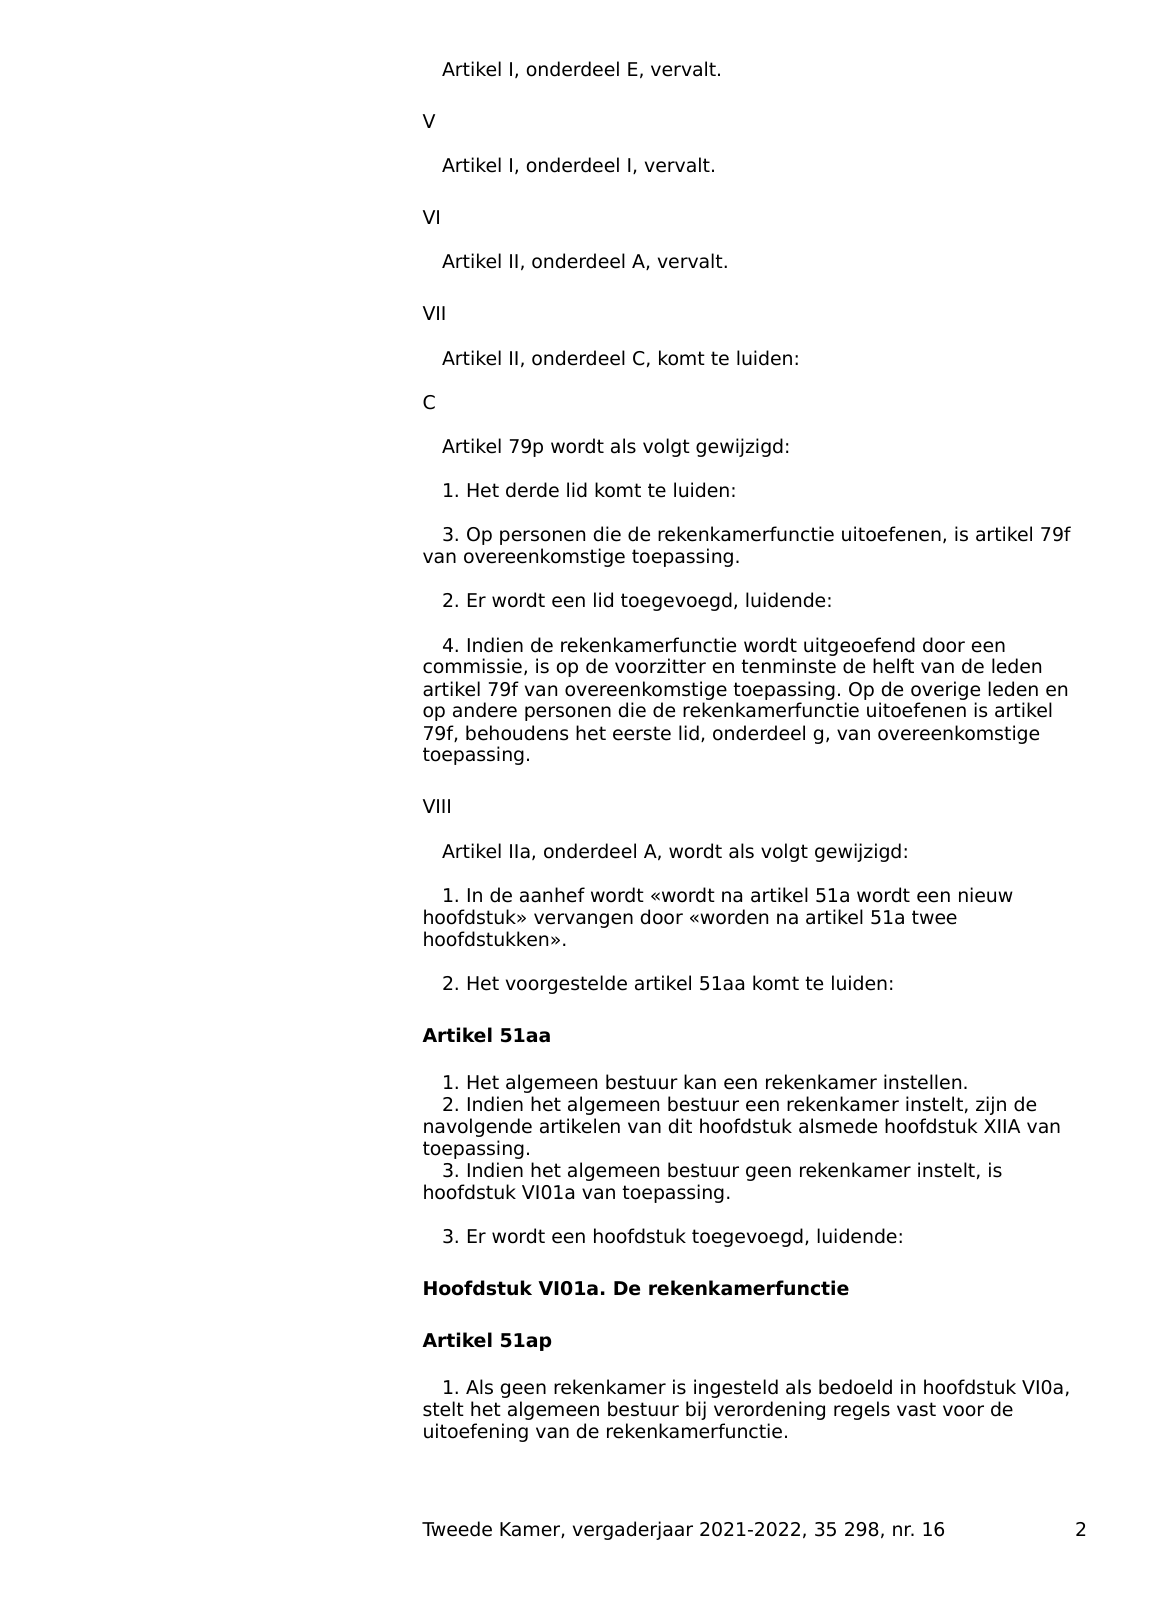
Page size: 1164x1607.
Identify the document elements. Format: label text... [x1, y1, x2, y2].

subtitle VII [422, 303, 1087, 325]
text 1. Het algemeen bestuur kan een rekenkamer instellen. [422, 1072, 1087, 1094]
text Artikel 79p wordt als volgt gewijzigd: [422, 436, 1087, 458]
text Artikel II, onderdeel C, komt te luiden: [422, 347, 1087, 369]
subtitle VI [422, 207, 1087, 229]
text 4. Indien de rekenkamerfunctie wordt uitgeoefend door een commissie, is op de voorzitter en tenminste de helft van de leden artikel 79f van overeenkomstige toepassing. Op de overige leden en op andere personen die de rekenkamerfunctie uitoefenen is artikel 79f, behoudens het eerste lid, onderdeel g, van overeenkomstige toepassing. [422, 634, 1087, 766]
subtitle Artikel 51ap [422, 1330, 1087, 1352]
subtitle Hoofdstuk VI01a. De rekenkamerfunctie [422, 1278, 1087, 1300]
subtitle V [422, 111, 1087, 133]
text Artikel I, onderdeel E, vervalt. [422, 59, 1087, 81]
subtitle VIII [422, 796, 1087, 818]
subtitle Artikel 51aa [422, 1025, 1087, 1047]
text 1. Als geen rekenkamer is ingesteld als bedoeld in hoofdstuk VI0a, stelt het algemeen bestuur bij verordening regels vast voor de uitoefening van de rekenkamerfunctie. [422, 1377, 1087, 1443]
text 2. Er wordt een lid toegevoegd, luidende: [422, 590, 1087, 612]
text C [422, 392, 1087, 414]
text 2. Het voorgestelde artikel 51aa komt te luiden: [422, 973, 1087, 995]
text Artikel I, onderdeel I, vervalt. [422, 155, 1087, 177]
text 1. In de aanhef wordt «wordt na artikel 51a wordt een nieuw hoofdstuk» vervangen door «worden na artikel 51a twee hoofdstukken». [422, 885, 1087, 951]
text 1. Het derde lid komt te luiden: [422, 480, 1087, 502]
text Artikel II, onderdeel A, vervalt. [422, 251, 1087, 273]
text 2. Indien het algemeen bestuur een rekenkamer instelt, zijn de navolgende artikelen van dit hoofdstuk alsmede hoofdstuk XIIA van toepassing. [422, 1094, 1087, 1160]
text Artikel IIa, onderdeel A, wordt als volgt gewijzigd: [422, 841, 1087, 862]
text 3. Er wordt een hoofdstuk toegevoegd, luidende: [422, 1226, 1087, 1248]
text 3. Indien het algemeen bestuur geen rekenkamer instelt, is hoofdstuk VI01a van toepassing. [422, 1160, 1087, 1204]
text 3. Op personen die de rekenkamerfunctie uitoefenen, is artikel 79f van overeenkomstige toepassing. [422, 524, 1087, 568]
